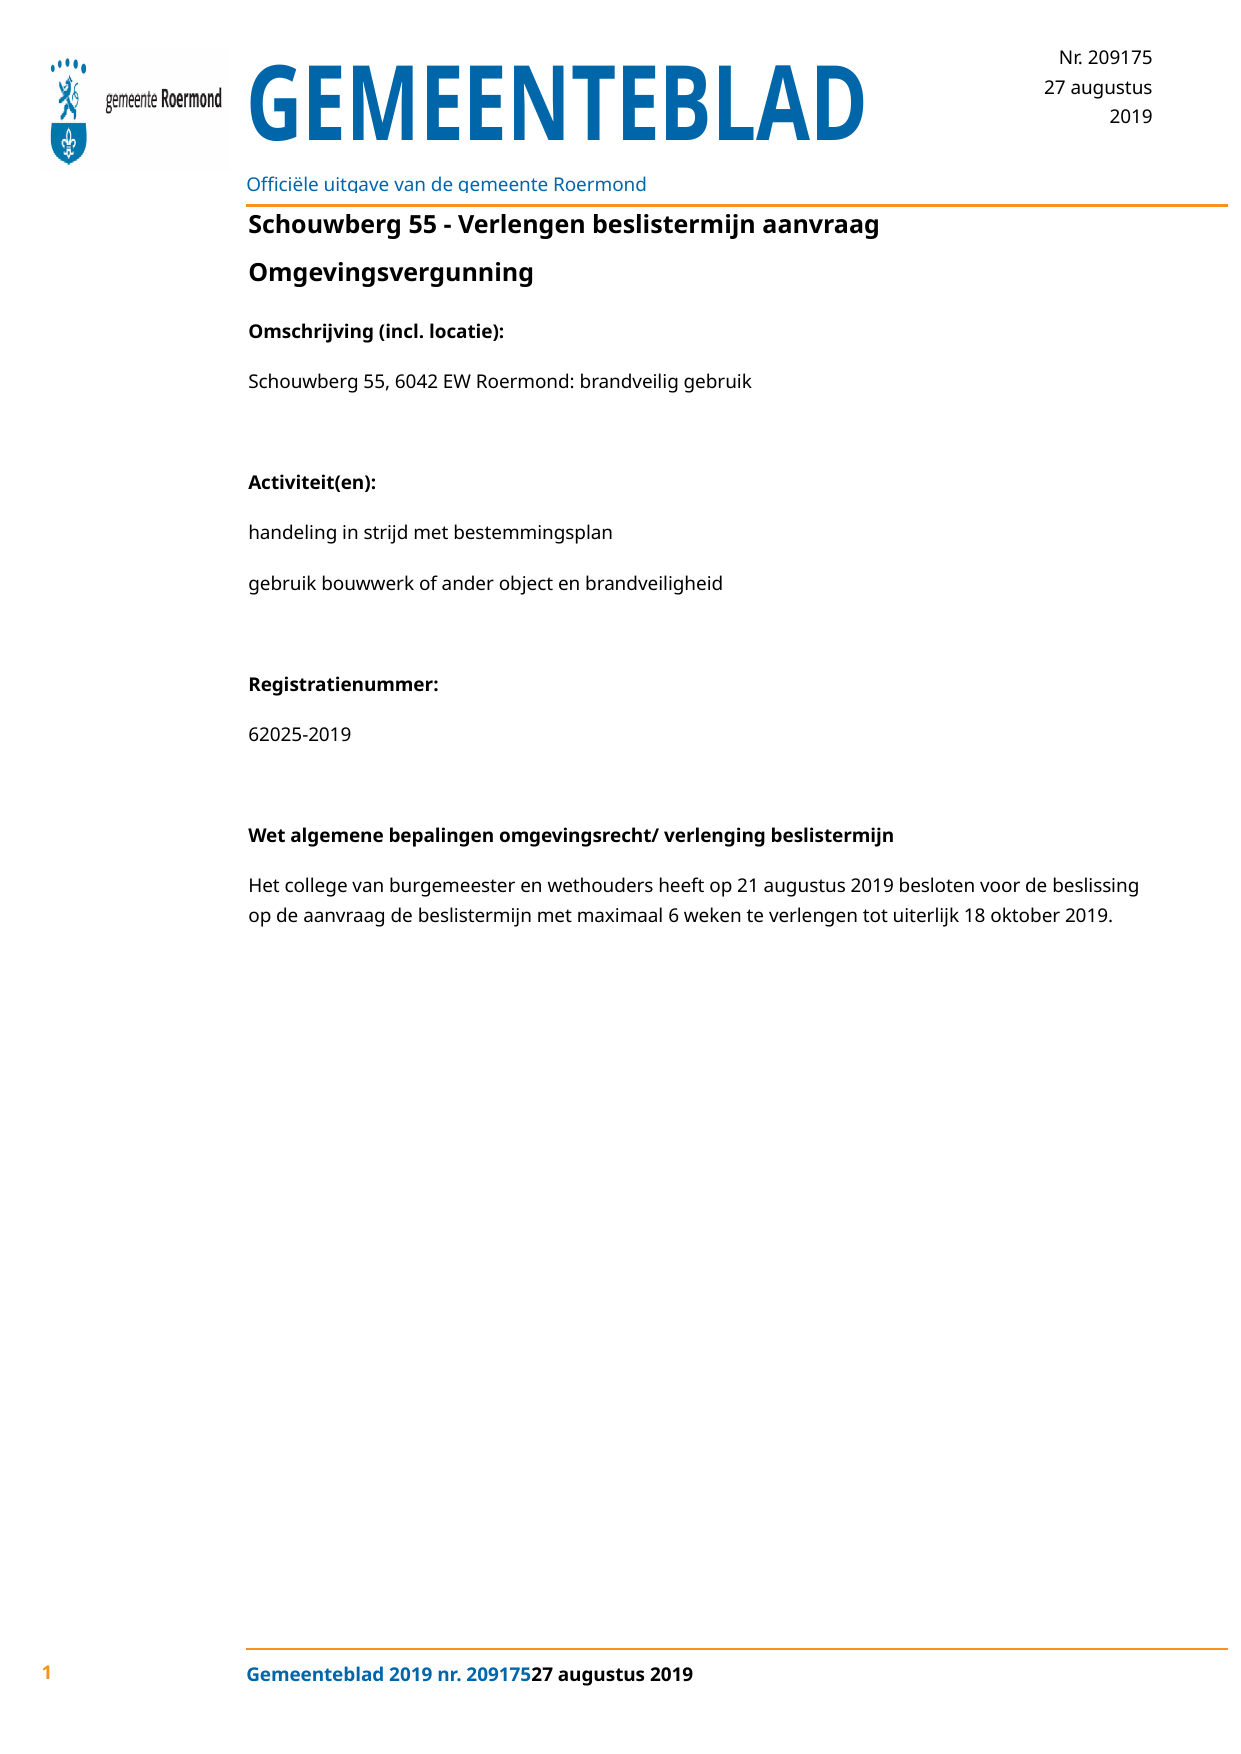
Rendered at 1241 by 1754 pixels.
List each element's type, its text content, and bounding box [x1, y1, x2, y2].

text handeling in strijd met bestemmingsplan [248, 519, 1152, 545]
text Schouwberg 55 - Verlengen beslistermijn aanvraag Omgevingsvergunning [248, 207, 1152, 288]
text Omschrijving (incl. locatie): [248, 318, 1152, 344]
text Wet algemene bepalingen omgevingsrecht/ verlenging beslistermijn [248, 822, 1152, 848]
text 62025-2019 [248, 721, 1152, 747]
text Registratienummer: [248, 671, 1152, 697]
text Schouwberg 55, 6042 EW Roermond: brandveilig gebruik [248, 368, 1152, 394]
text gebruik bouwwerk of ander object en brandveiligheid [248, 570, 1152, 596]
picture [41, 47, 231, 172]
text Het college van burgemeester en wethouders heeft op 21 augustus 2019 besloten voor de beslissing op de aanvraag de beslistermijn met maximaal 6 weken te verlengen tot uiterlijk 18 oktober 2019. [248, 872, 1152, 928]
text Activiteit(en): [248, 469, 1152, 495]
